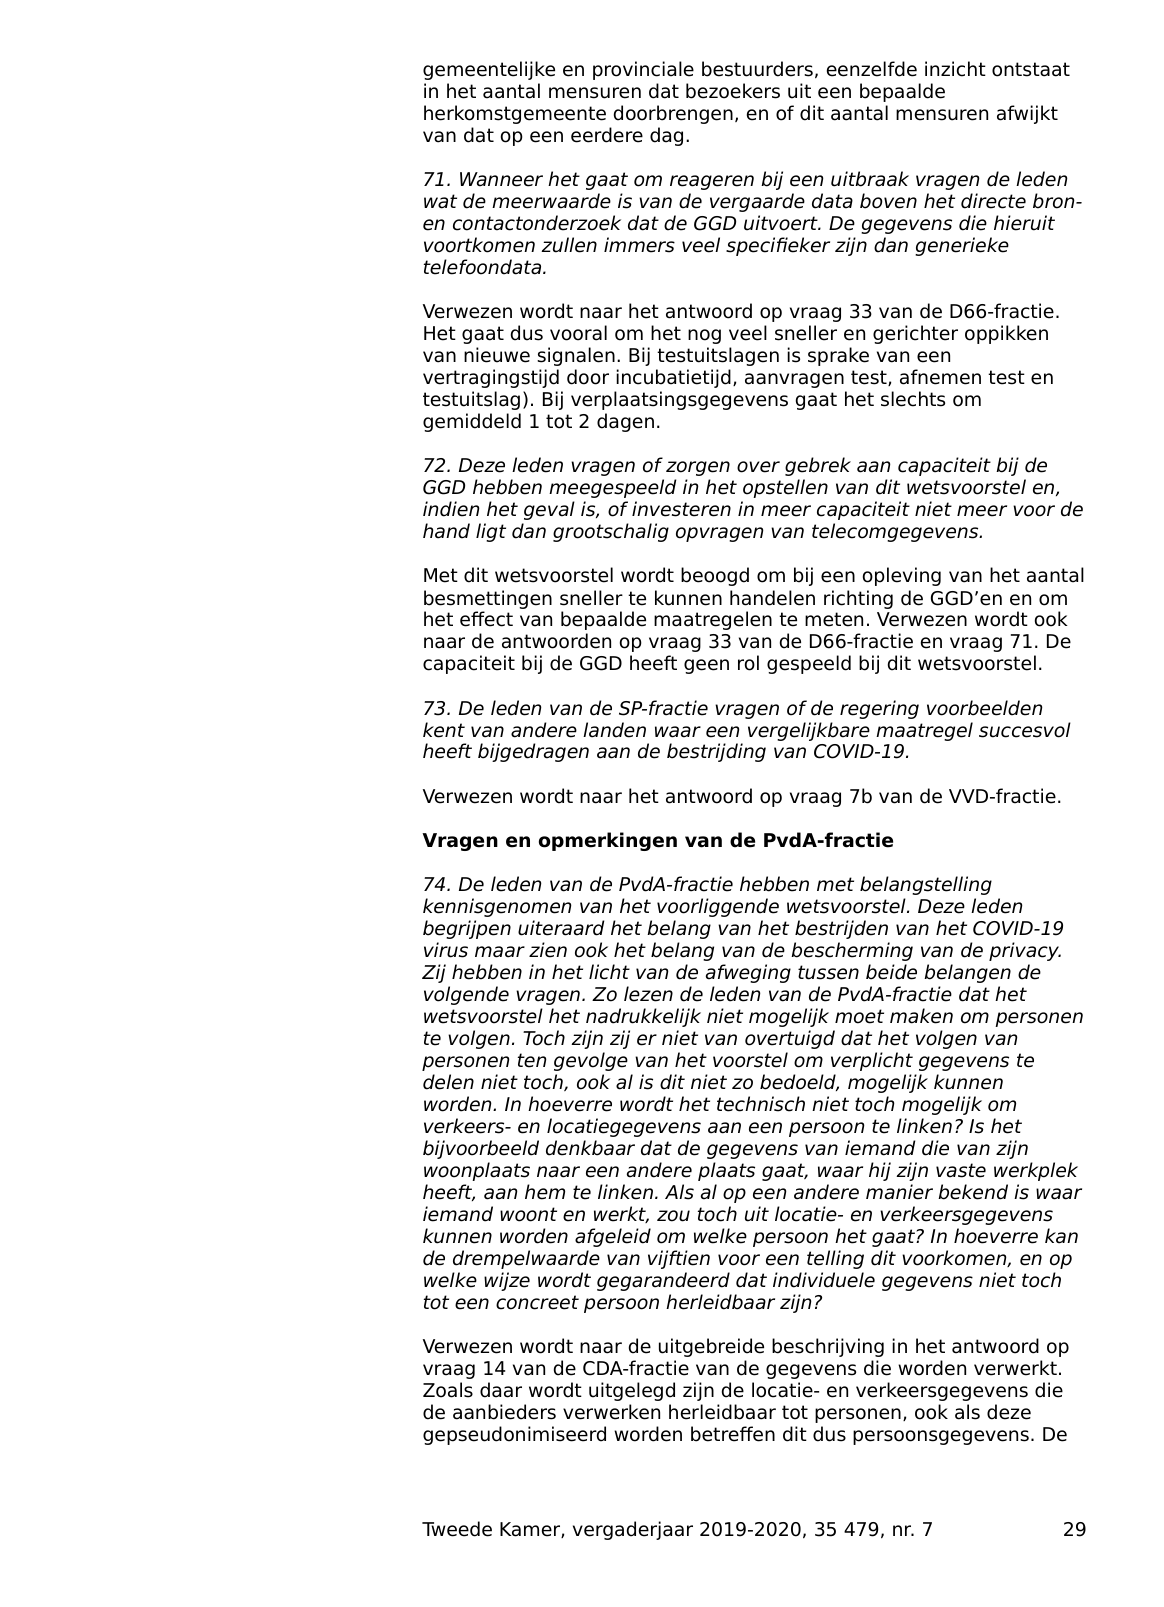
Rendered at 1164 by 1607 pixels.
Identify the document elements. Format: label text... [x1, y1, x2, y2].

text Verwezen wordt naar de uitgebreide beschrijving in het antwoord op vraag 14 van de CDA-fractie van de gegevens die worden verwerkt. Zoals daar wordt uitgelegd zijn de locatie- en verkeersgegevens die de aanbieders verwerken herleidbaar tot personen, ook als deze gepseudonimiseerd worden betreffen dit dus persoonsgegevens. De [422, 1336, 1087, 1446]
text gemeentelijke en provinciale bestuurders, eenzelfde inzicht ontstaat in het aantal mensuren dat bezoekers uit een bepaalde herkomstgemeente doorbrengen, en of dit aantal mensuren afwijkt van dat op een eerdere dag. [422, 59, 1087, 147]
subtitle Vragen en opmerkingen van de PvdA-fractie [422, 830, 1087, 852]
text 74. De leden van de PvdA-fractie hebben met belangstelling kennisgenomen van het voorliggende wetsvoorstel. Deze leden begrijpen uiteraard het belang van het bestrijden van het COVID-19 virus maar zien ook het belang van de bescherming van de privacy. Zij hebben in het licht van de afweging tussen beide belangen de volgende vragen. Zo lezen de leden van de PvdA-fractie dat het wetsvoorstel het nadrukkelijk niet mogelijk moet maken om personen te volgen. Toch zijn zij er niet van overtuigd dat het volgen van personen ten gevolge van het voorstel om verplicht gegevens te delen niet toch, ook al is dit niet zo bedoeld, mogelijk kunnen worden. In hoeverre wordt het technisch niet toch mogelijk om verkeers- en locatiegegevens aan een persoon te linken? Is het bijvoorbeeld denkbaar dat de gegevens van iemand die van zijn woonplaats naar een andere plaats gaat, waar hij zijn vaste werkplek heeft, aan hem te linken. Als al op een andere manier bekend is waar iemand woont en werkt, zou toch uit locatie- en verkeersgegevens kunnen worden afgeleid om welke persoon het gaat? In hoeverre kan de drempelwaarde van vijftien voor een telling dit voorkomen, en op welke wijze wordt gegarandeerd dat individuele gegevens niet toch tot een concreet persoon herleidbaar zijn? [422, 874, 1087, 1313]
text Verwezen wordt naar het antwoord op vraag 33 van de D66-fractie. Het gaat dus vooral om het nog veel sneller en gerichter oppikken van nieuwe signalen. Bij testuitslagen is sprake van een vertragingstijd door incubatietijd, aanvragen test, afnemen test en testuitslag). Bij verplaatsingsgegevens gaat het slechts om gemiddeld 1 tot 2 dagen. [422, 301, 1087, 433]
text Verwezen wordt naar het antwoord op vraag 7b van de VVD-fractie. [422, 786, 1087, 808]
text Met dit wetsvoorstel wordt beoogd om bij een opleving van het aantal besmettingen sneller te kunnen handelen richting de GGD’en en om het effect van bepaalde maatregelen te meten. Verwezen wordt ook naar de antwoorden op vraag 33 van de D66-fractie en vraag 71. De capaciteit bij de GGD heeft geen rol gespeeld bij dit wetsvoorstel. [422, 565, 1087, 675]
text 72. Deze leden vragen of zorgen over gebrek aan capaciteit bij de GGD hebben meegespeeld in het opstellen van dit wetsvoorstel en, indien het geval is, of investeren in meer capaciteit niet meer voor de hand ligt dan grootschalig opvragen van telecomgegevens. [422, 455, 1087, 543]
text 73. De leden van de SP-fractie vragen of de regering voorbeelden kent van andere landen waar een vergelijkbare maatregel succesvol heeft bijgedragen aan de bestrijding van COVID-19. [422, 697, 1087, 763]
text 71. Wanneer het gaat om reageren bij een uitbraak vragen de leden wat de meerwaarde is van de vergaarde data boven het directe bron- en contactonderzoek dat de GGD uitvoert. De gegevens die hieruit voortkomen zullen immers veel specifieker zijn dan generieke telefoondata. [422, 169, 1087, 279]
